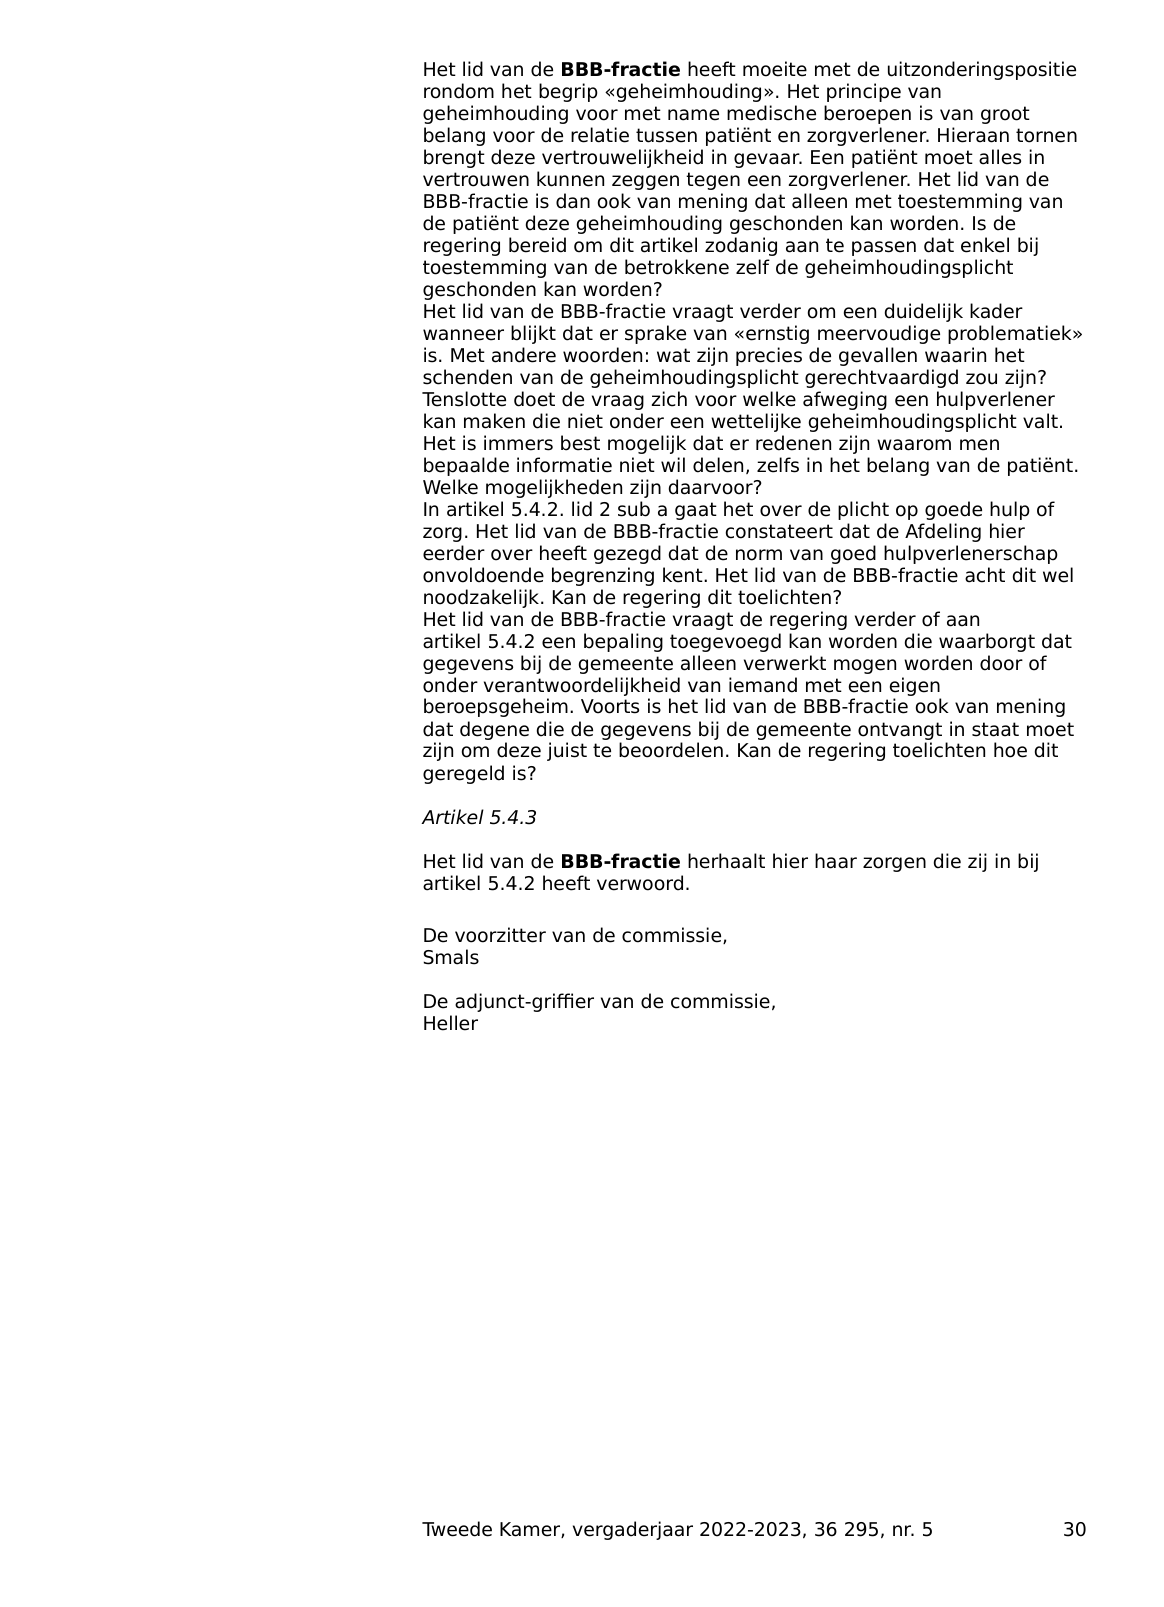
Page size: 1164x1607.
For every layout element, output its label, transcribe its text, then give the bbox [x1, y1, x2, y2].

text De voorzitter van de commissie, Smals [422, 925, 1087, 969]
text Het lid van de BBB-fractie herhaalt hier haar zorgen die zij in bij artikel 5.4.2 heeft verwoord. [422, 851, 1087, 895]
text In artikel 5.4.2. lid 2 sub a gaat het over de plicht op goede hulp of zorg. Het lid van de BBB-fractie constateert dat de Afdeling hier eerder over heeft gezegd dat de norm van goed hulpverlenerschap onvoldoende begrenzing kent. Het lid van de BBB-fractie acht dit wel noodzakelijk. Kan de regering dit toelichten? [422, 499, 1087, 608]
text Het lid van de BBB-fractie vraagt de regering verder of aan artikel 5.4.2 een bepaling toegevoegd kan worden die waarborgt dat gegevens bij de gemeente alleen verwerkt mogen worden door of onder verantwoordelijkheid van iemand met een eigen beroepsgeheim. Voorts is het lid van de BBB-fractie ook van mening dat degene die de gegevens bij de gemeente ontvangt in staat moet zijn om deze juist te beoordelen. Kan de regering toelichten hoe dit geregeld is? [422, 608, 1087, 784]
text Het lid van de BBB-fractie vraagt verder om een duidelijk kader wanneer blijkt dat er sprake van «ernstig meervoudige problematiek» is. Met andere woorden: wat zijn precies de gevallen waarin het schenden van de geheimhoudingsplicht gerechtvaardigd zou zijn? Tenslotte doet de vraag zich voor welke afweging een hulpverlener kan maken die niet onder een wettelijke geheimhoudingsplicht valt. Het is immers best mogelijk dat er redenen zijn waarom men bepaalde informatie niet wil delen, zelfs in het belang van de patiënt. Welke mogelijkheden zijn daarvoor? [422, 301, 1087, 499]
subtitle Artikel 5.4.3 [422, 807, 1087, 828]
text De adjunct-griffier van de commissie, Heller [422, 991, 1087, 1035]
text Het lid van de BBB-fractie heeft moeite met de uitzonderingspositie rondom het begrip «geheimhouding». Het principe van geheimhouding voor met name medische beroepen is van groot belang voor de relatie tussen patiënt en zorgverlener. Hieraan tornen brengt deze vertrouwelijkheid in gevaar. Een patiënt moet alles in vertrouwen kunnen zeggen tegen een zorgverlener. Het lid van de BBB-fractie is dan ook van mening dat alleen met toestemming van de patiënt deze geheimhouding geschonden kan worden. Is de regering bereid om dit artikel zodanig aan te passen dat enkel bij toestemming van de betrokkene zelf de geheimhoudingsplicht geschonden kan worden? [422, 59, 1087, 301]
